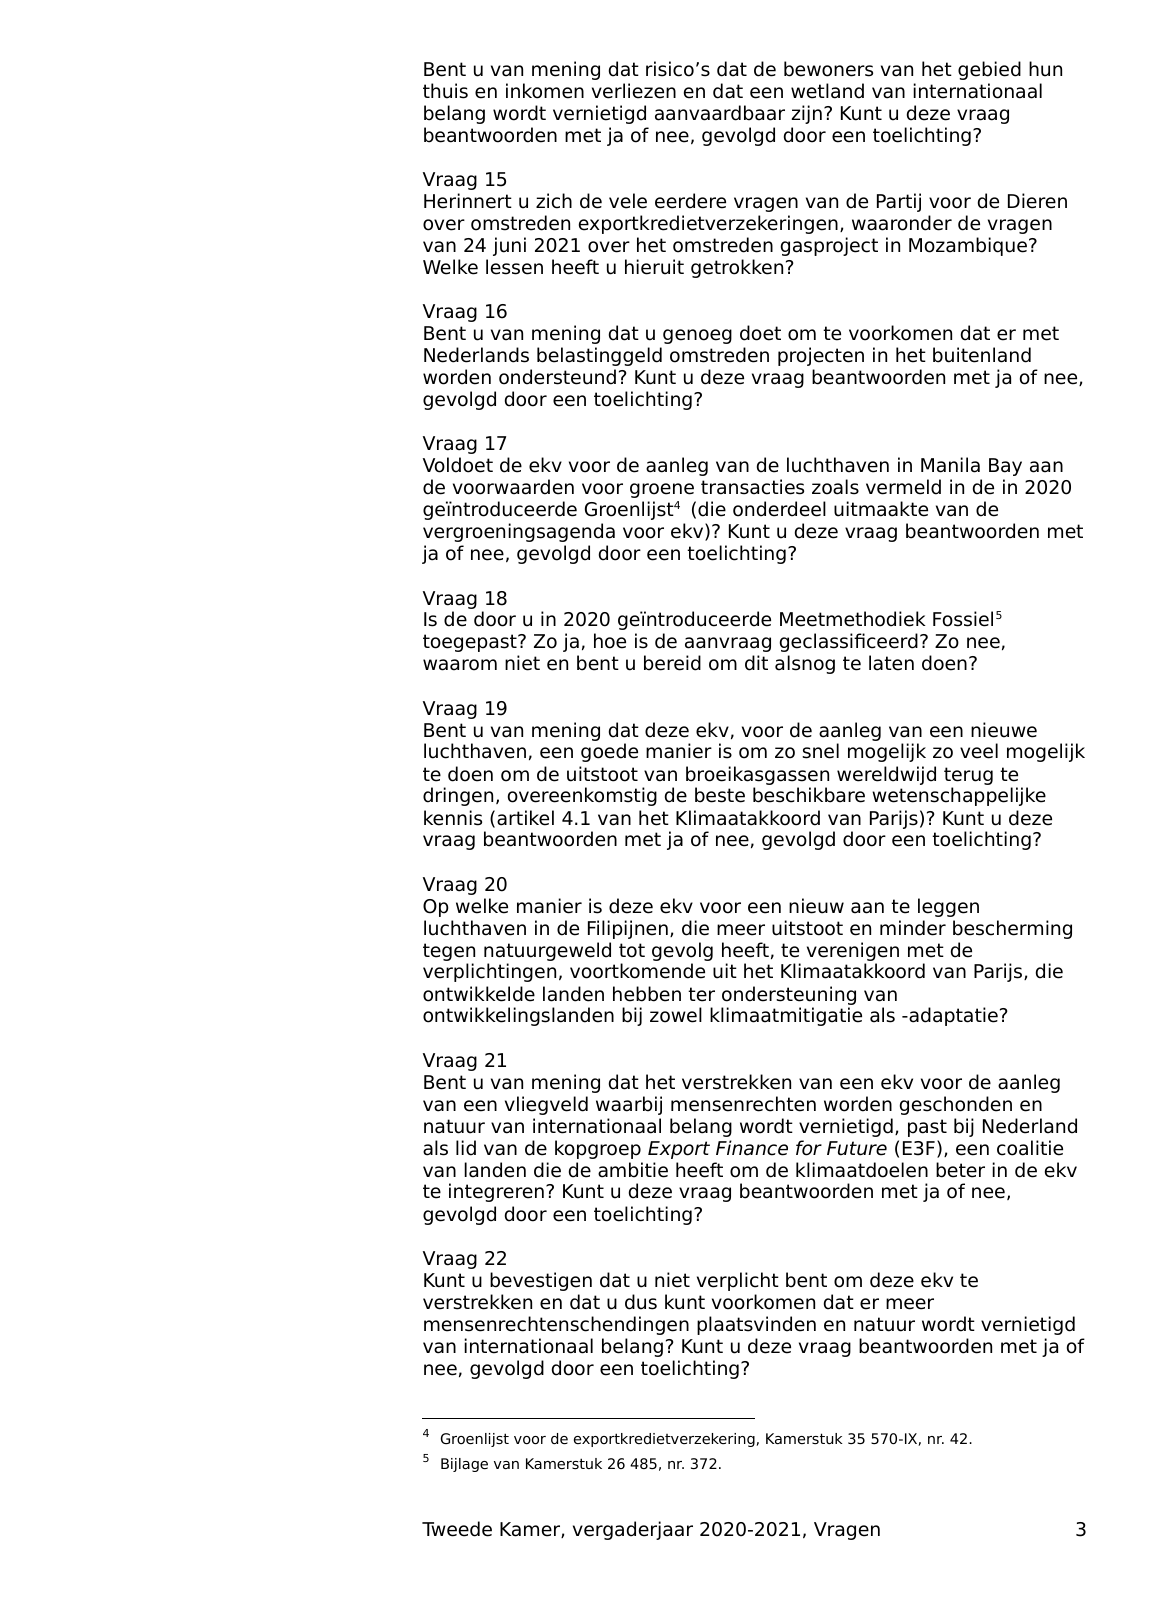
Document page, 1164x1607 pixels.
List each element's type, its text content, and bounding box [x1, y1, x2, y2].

text Kunt u bevestigen dat u niet verplicht bent om deze ekv te verstrekken en dat u dus kunt voorkomen dat er meer mensenrechtenschendingen plaatsvinden en natuur wordt vernietigd van internationaal belang? Kunt u deze vraag beantwoorden met ja of nee, gevolgd door een toelichting? [422, 1269, 1087, 1379]
text Vraag 16 [422, 301, 1087, 323]
text Bijlage van Kamerstuk 26 485, nr. 372. [422, 1452, 1087, 1474]
text Herinnert u zich de vele eerdere vragen van de Partij voor de Dieren over omstreden exportkredietverzekeringen, waaronder de vragen van 24 juni 2021 over het omstreden gasproject in Mozambique? Welke lessen heeft u hieruit getrokken? [422, 191, 1087, 279]
text Bent u van mening dat risico’s dat de bewoners van het gebied hun thuis en inkomen verliezen en dat een wetland van internationaal belang wordt vernietigd aanvaardbaar zijn? Kunt u deze vraag beantwoorden met ja of nee, gevolgd door een toelichting? [422, 59, 1087, 147]
text Voldoet de ekv voor de aanleg van de luchthaven in Manila Bay aan de voorwaarden voor groene transacties zoals vermeld in de in 2020 geïntroduceerde Groenlijst (die onderdeel uitmaakte van de vergroeningsagenda voor ekv)? Kunt u deze vraag beantwoorden met ja of nee, gevolgd door een toelichting? [422, 455, 1087, 565]
text Vraag 17 [422, 433, 1087, 455]
text Vraag 18 [422, 587, 1087, 609]
text Vraag 21 [422, 1049, 1087, 1072]
text Vraag 19 [422, 697, 1087, 719]
text Groenlijst voor de exportkredietverzekering, Kamerstuk 35 570-IX, nr. 42. [422, 1427, 1087, 1449]
text Bent u van mening dat deze ekv, voor de aanleg van een nieuwe luchthaven, een goede manier is om zo snel mogelijk zo veel mogelijk te doen om de uitstoot van broeikasgassen wereldwijd terug te dringen, overeenkomstig de beste beschikbare wetenschappelijke kennis (artikel 4.1 van het Klimaatakkoord van Parijs)? Kunt u deze vraag beantwoorden met ja of nee, gevolgd door een toelichting? [422, 719, 1087, 851]
text Vraag 22 [422, 1248, 1087, 1269]
text Vraag 20 [422, 873, 1087, 896]
text Vraag 15 [422, 169, 1087, 191]
text Bent u van mening dat u genoeg doet om te voorkomen dat er met Nederlands belastinggeld omstreden projecten in het buitenland worden ondersteund? Kunt u deze vraag beantwoorden met ja of nee, gevolgd door een toelichting? [422, 323, 1087, 411]
text Bent u van mening dat het verstrekken van een ekv voor de aanleg van een vliegveld waarbij mensenrechten worden geschonden en natuur van internationaal belang wordt vernietigd, past bij Nederland als lid van de kopgroep Export Finance for Future (E3F), een coalitie van landen die de ambitie heeft om de klimaatdoelen beter in de ekv te integreren? Kunt u deze vraag beantwoorden met ja of nee, gevolgd door een toelichting? [422, 1072, 1087, 1225]
text Op welke manier is deze ekv voor een nieuw aan te leggen luchthaven in de Filipijnen, die meer uitstoot en minder bescherming tegen natuurgeweld tot gevolg heeft, te verenigen met de verplichtingen, voortkomende uit het Klimaatakkoord van Parijs, die ontwikkelde landen hebben ter ondersteuning van ontwikkelingslanden bij zowel klimaatmitigatie als -adaptatie? [422, 896, 1087, 1027]
text Is de door u in 2020 geïntroduceerde Meetmethodiek Fossiel toegepast? Zo ja, hoe is de aanvraag geclassificeerd? Zo nee, waarom niet en bent u bereid om dit alsnog te laten doen? [422, 609, 1087, 675]
